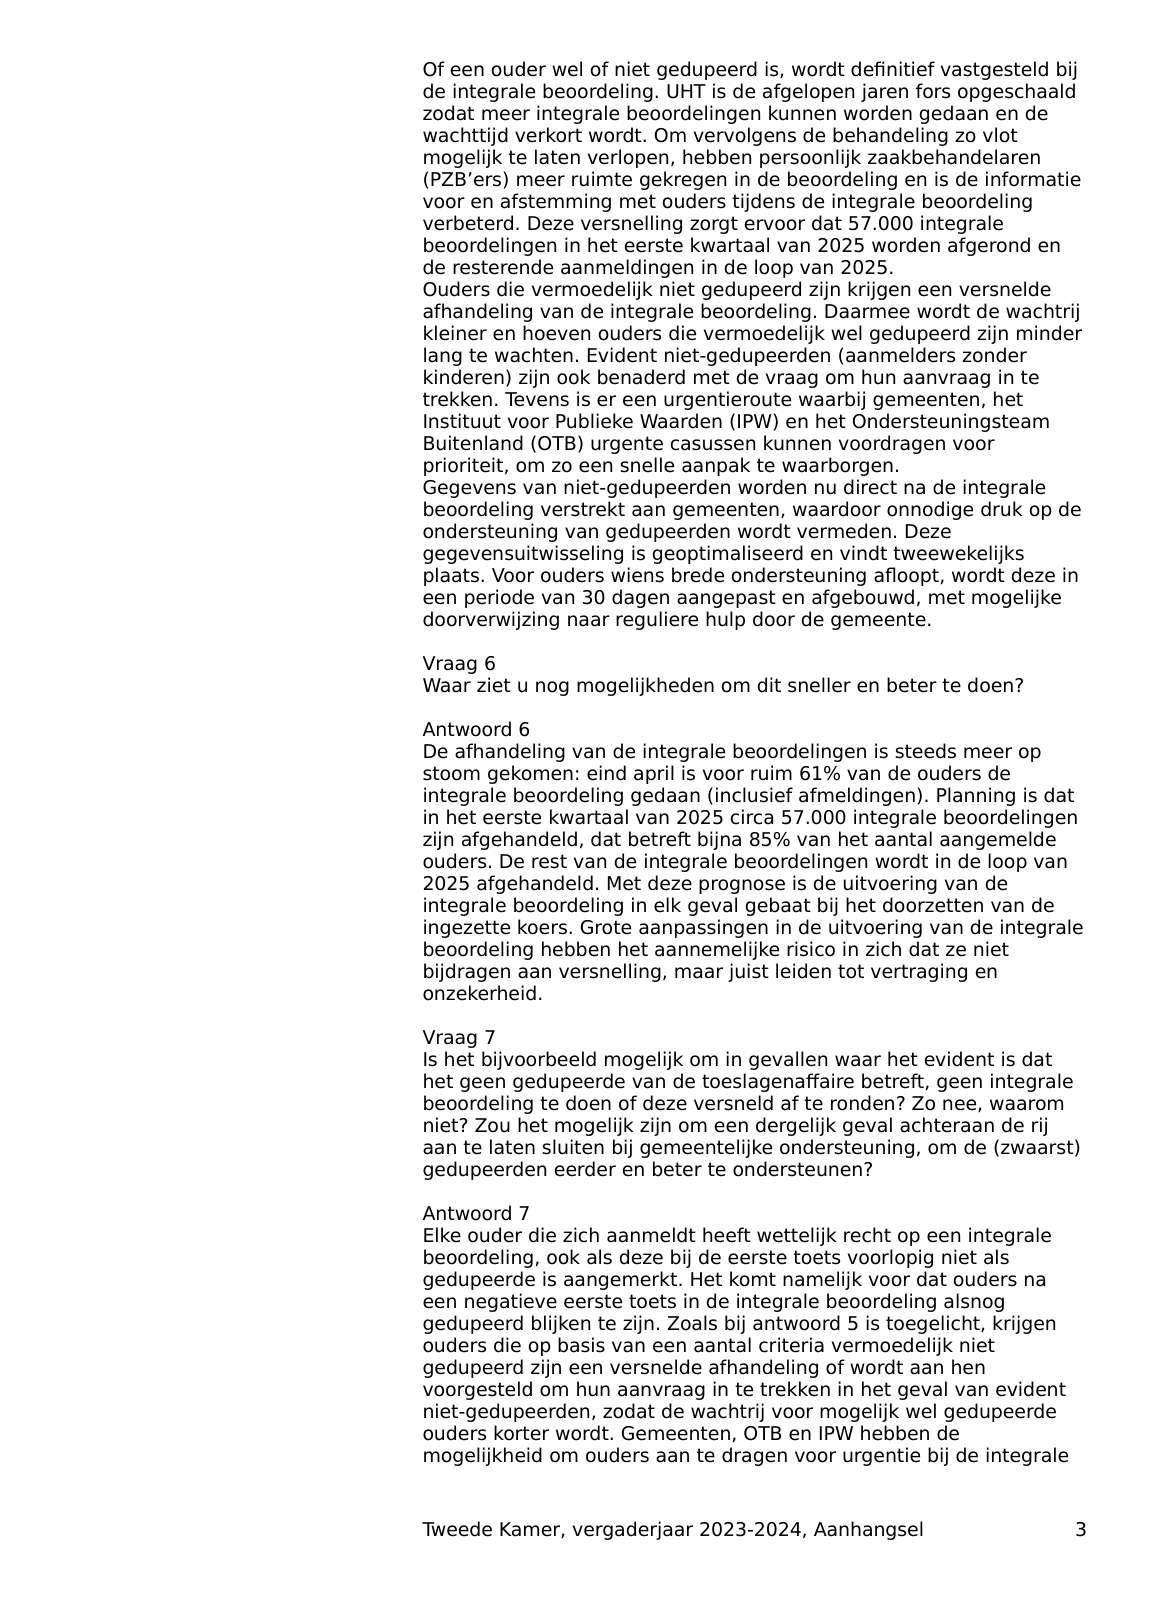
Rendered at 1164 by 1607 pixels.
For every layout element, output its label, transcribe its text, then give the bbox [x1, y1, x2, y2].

text Elke ouder die zich aanmeldt heeft wettelijk recht op een integrale beoordeling, ook als deze bij de eerste toets voorlopig niet als gedupeerde is aangemerkt. Het komt namelijk voor dat ouders na een negatieve eerste toets in de integrale beoordeling alsnog gedupeerd blijken te zijn. Zoals bij antwoord 5 is toegelicht, krijgen ouders die op basis van een aantal criteria vermoedelijk niet gedupeerd zijn een versnelde afhandeling of wordt aan hen voorgesteld om hun aanvraag in te trekken in het geval van evident niet-gedupeerden, zodat de wachtrij voor mogelijk wel gedupeerde ouders korter wordt. Gemeenten, OTB en IPW hebben de mogelijkheid om ouders aan te dragen voor urgentie bij de integrale [422, 1225, 1087, 1467]
text Gegevens van niet-gedupeerden worden nu direct na de integrale beoordeling verstrekt aan gemeenten, waardoor onnodige druk op de ondersteuning van gedupeerden wordt vermeden. Deze gegevensuitwisseling is geoptimaliseerd en vindt tweewekelijks plaats. Voor ouders wiens brede ondersteuning afloopt, wordt deze in een periode van 30 dagen aangepast en afgebouwd, met mogelijke doorverwijzing naar reguliere hulp door de gemeente. [422, 477, 1087, 631]
text Vraag 6 [422, 653, 1087, 675]
text De afhandeling van de integrale beoordelingen is steeds meer op stoom gekomen: eind april is voor ruim 61% van de ouders de integrale beoordeling gedaan (inclusief afmeldingen). Planning is dat in het eerste kwartaal van 2025 circa 57.000 integrale beoordelingen zijn afgehandeld, dat betreft bijna 85% van het aantal aangemelde ouders. De rest van de integrale beoordelingen wordt in de loop van 2025 afgehandeld. Met deze prognose is de uitvoering van de integrale beoordeling in elk geval gebaat bij het doorzetten van de ingezette koers. Grote aanpassingen in de uitvoering van de integrale beoordeling hebben het aannemelijke risico in zich dat ze niet bijdragen aan versnelling, maar juist leiden tot vertraging en onzekerheid. [422, 741, 1087, 1004]
text Waar ziet u nog mogelijkheden om dit sneller en beter te doen? [422, 675, 1087, 697]
text Ouders die vermoedelijk niet gedupeerd zijn krijgen een versnelde afhandeling van de integrale beoordeling. Daarmee wordt de wachtrij kleiner en hoeven ouders die vermoedelijk wel gedupeerd zijn minder lang te wachten. Evident niet-gedupeerden (aanmelders zonder kinderen) zijn ook benaderd met de vraag om hun aanvraag in te trekken. Tevens is er een urgentieroute waarbij gemeenten, het Instituut voor Publieke Waarden (IPW) en het Ondersteuningsteam Buitenland (OTB) urgente casussen kunnen voordragen voor prioriteit, om zo een snelle aanpak te waarborgen. [422, 279, 1087, 477]
text Antwoord 6 [422, 719, 1087, 741]
text Vraag 7 [422, 1027, 1087, 1049]
text Antwoord 7 [422, 1203, 1087, 1225]
text Is het bijvoorbeeld mogelijk om in gevallen waar het evident is dat het geen gedupeerde van de toeslagenaffaire betreft, geen integrale beoordeling te doen of deze versneld af te ronden? Zo nee, waarom niet? Zou het mogelijk zijn om een dergelijk geval achteraan de rij aan te laten sluiten bij gemeentelijke ondersteuning, om de (zwaarst) gedupeerden eerder en beter te ondersteunen? [422, 1049, 1087, 1181]
text Of een ouder wel of niet gedupeerd is, wordt definitief vastgesteld bij de integrale beoordeling. UHT is de afgelopen jaren fors opgeschaald zodat meer integrale beoordelingen kunnen worden gedaan en de wachttijd verkort wordt. Om vervolgens de behandeling zo vlot mogelijk te laten verlopen, hebben persoonlijk zaakbehandelaren (PZB’ers) meer ruimte gekregen in de beoordeling en is de informatie voor en afstemming met ouders tijdens de integrale beoordeling verbeterd. Deze versnelling zorgt ervoor dat 57.000 integrale beoordelingen in het eerste kwartaal van 2025 worden afgerond en de resterende aanmeldingen in de loop van 2025. [422, 59, 1087, 279]
